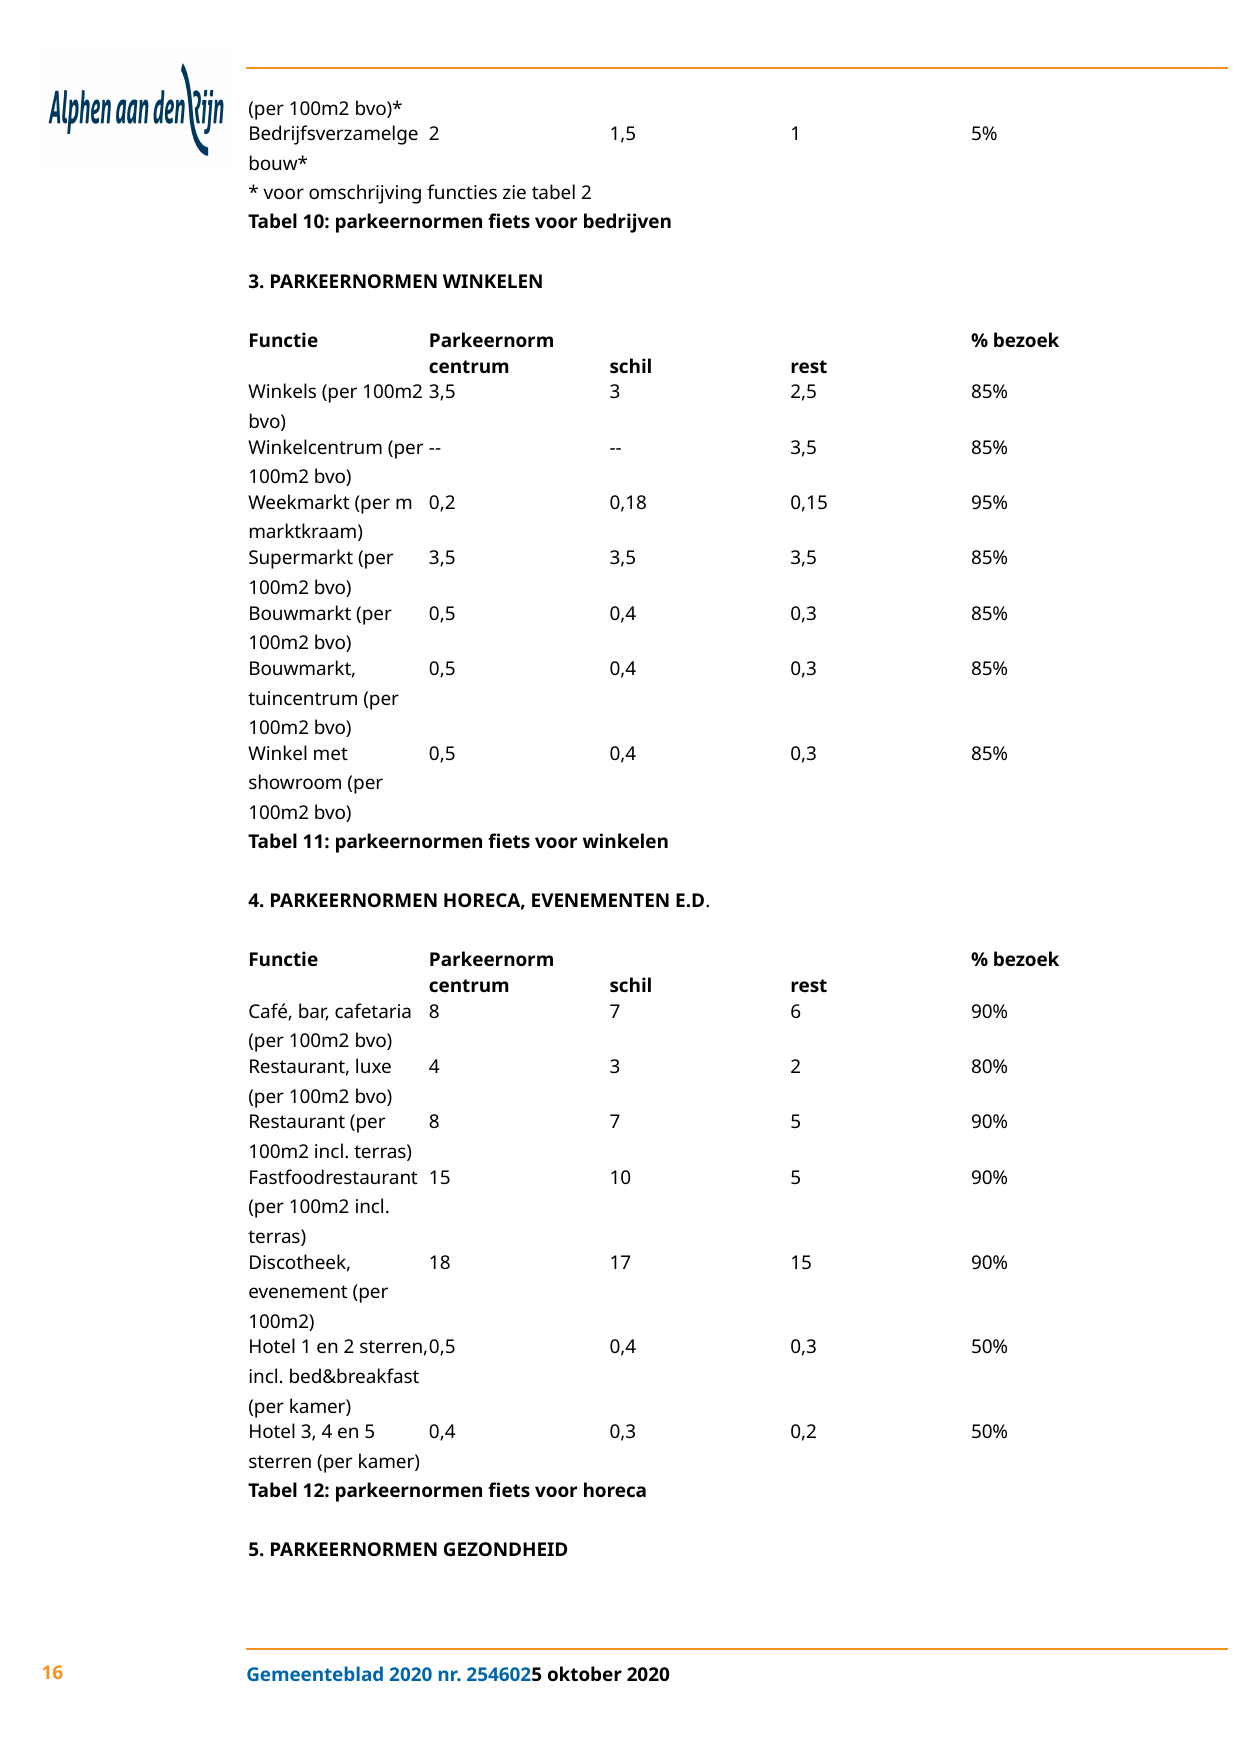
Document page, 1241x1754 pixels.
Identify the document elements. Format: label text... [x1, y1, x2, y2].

table_cell 15 [429, 1164, 609, 1249]
table_cell 0,2 [790, 1419, 971, 1474]
table_cell 5% [971, 121, 1152, 176]
table_cell 3,5 [790, 434, 971, 489]
table_cell Bouwmarkt (per 100m2 bvo) [248, 600, 429, 655]
table_cell 2,5 [790, 379, 971, 434]
text 3. PARKEERNORMEN WINKELEN [248, 268, 1152, 293]
table_header % bezoek [971, 947, 1152, 998]
picture [41, 47, 231, 172]
table_cell 85% [971, 600, 1152, 655]
table_cell 2 [790, 1053, 971, 1109]
table_cell 85% [971, 434, 1152, 489]
table_cell centrum [429, 972, 609, 998]
table_cell 85% [971, 655, 1152, 740]
text 5. PARKEERNORMEN GEZONDHEID [248, 1536, 1152, 1562]
table_cell 0,3 [790, 740, 971, 825]
table_cell 0,3 [609, 1419, 790, 1474]
table_cell 8 [429, 1109, 609, 1164]
table_cell 90% [971, 1249, 1152, 1334]
table_cell 15 [790, 1249, 971, 1334]
table_cell 0,5 [429, 600, 609, 655]
table_cell 90% [971, 1164, 1152, 1249]
table_cell 0,4 [609, 600, 790, 655]
table_cell 3,5 [609, 545, 790, 600]
table_cell Fastfoodrestaurant (per 100m2 incl. terras) [248, 1164, 429, 1249]
table_cell 8 [429, 998, 609, 1053]
table_cell 18 [429, 1249, 609, 1334]
table_cell [429, 95, 609, 121]
table_cell 50% [971, 1419, 1152, 1474]
table_cell 90% [971, 998, 1152, 1053]
table_cell -- [609, 434, 790, 489]
table_cell 6 [790, 998, 971, 1053]
table_header % bezoek [971, 327, 1152, 378]
table_cell Restaurant (per 100m2 incl. terras) [248, 1109, 429, 1164]
table_header Parkeernorm [429, 947, 971, 972]
table_cell [609, 95, 790, 121]
table_cell 5 [790, 1109, 971, 1164]
table_cell schil [609, 353, 790, 378]
table_cell 85% [971, 545, 1152, 600]
table_cell 1,5 [609, 121, 790, 176]
table_cell centrum [429, 353, 609, 378]
table_cell 0,3 [790, 600, 971, 655]
table_cell Café, bar, cafetaria (per 100m2 bvo) [248, 998, 429, 1053]
table_cell Weekmarkt (per m marktkraam) [248, 489, 429, 544]
table_cell Hotel 1 en 2 sterren, incl. bed&breakfast (per kamer) [248, 1334, 429, 1419]
table_cell 0,3 [790, 1334, 971, 1419]
table_cell 0,18 [609, 489, 790, 544]
text Tabel 12: parkeernormen fiets voor horeca [248, 1477, 1152, 1503]
table_cell Hotel 3, 4 en 5 sterren (per kamer) [248, 1419, 429, 1474]
table_cell [790, 95, 971, 121]
table_cell [971, 95, 1152, 121]
table_cell 7 [609, 1109, 790, 1164]
text Tabel 10: parkeernormen fiets voor bedrijven [248, 209, 1152, 234]
table_cell 0,4 [429, 1419, 609, 1474]
table_cell Winkel met showroom (per 100m2 bvo) [248, 740, 429, 825]
table_cell 0,3 [790, 655, 971, 740]
table_cell 3 [609, 1053, 790, 1109]
table_cell 90% [971, 1109, 1152, 1164]
table_cell 10 [609, 1164, 790, 1249]
table_header Functie [248, 947, 429, 998]
table_cell Winkelcentrum (per 100m2 bvo) [248, 434, 429, 489]
table_cell Supermarkt (per 100m2 bvo) [248, 545, 429, 600]
table_cell Discotheek, evenement (per 100m2) [248, 1249, 429, 1334]
table_cell 7 [609, 998, 790, 1053]
table_cell rest [790, 972, 971, 998]
table_cell Winkels (per 100m2 bvo) [248, 379, 429, 434]
table_cell Bedrijfsverzamelgebouw* [248, 121, 429, 176]
table_cell 50% [971, 1334, 1152, 1419]
table_cell 0,4 [609, 1334, 790, 1419]
table_cell 0,4 [609, 740, 790, 825]
table_cell 4 [429, 1053, 609, 1109]
table_cell 17 [609, 1249, 790, 1334]
text 4. PARKEERNORMEN HORECA, EVENEMENTEN E.D. [248, 887, 1152, 913]
table_cell 5 [790, 1164, 971, 1249]
table_cell 3,5 [790, 545, 971, 600]
table_cell 2 [429, 121, 609, 176]
text * voor omschrijving functies zie tabel 2 [248, 179, 1152, 205]
table_cell 0,5 [429, 655, 609, 740]
text Tabel 11: parkeernormen fiets voor winkelen [248, 828, 1152, 854]
table_cell 80% [971, 1053, 1152, 1109]
table_cell 95% [971, 489, 1152, 544]
table_cell 85% [971, 740, 1152, 825]
table_cell 0,4 [609, 655, 790, 740]
table_cell 3,5 [429, 545, 609, 600]
table_cell 0,15 [790, 489, 971, 544]
table_cell rest [790, 353, 971, 378]
table_cell Bouwmarkt, tuincentrum (per 100m2 bvo) [248, 655, 429, 740]
table_cell (per 100m2 bvo)* [248, 95, 429, 121]
table_header Functie [248, 327, 429, 378]
table_cell 3,5 [429, 379, 609, 434]
table_header Parkeernorm [429, 327, 971, 353]
table_cell 85% [971, 379, 1152, 434]
table_cell -- [429, 434, 609, 489]
table_cell 0,5 [429, 740, 609, 825]
table_cell 1 [790, 121, 971, 176]
table_cell Restaurant, luxe (per 100m2 bvo) [248, 1053, 429, 1109]
table_cell 0,2 [429, 489, 609, 544]
table_cell 0,5 [429, 1334, 609, 1419]
table_cell schil [609, 972, 790, 998]
table_cell 3 [609, 379, 790, 434]
